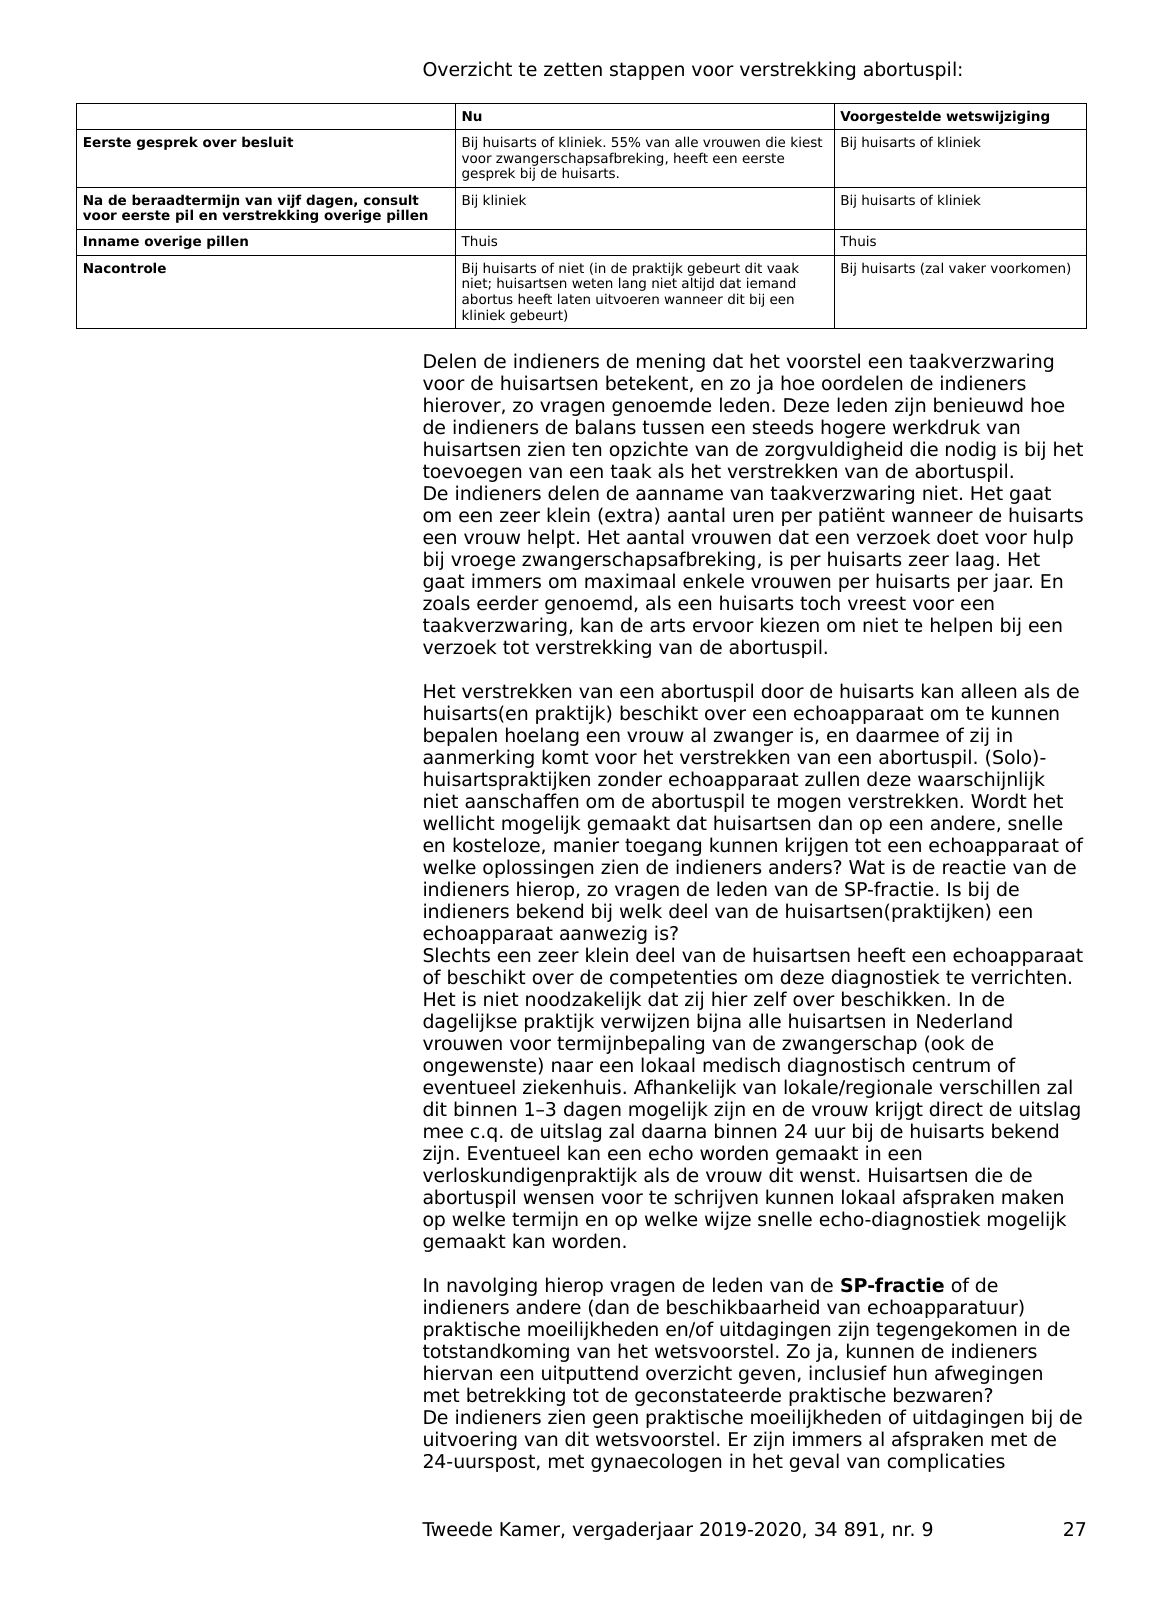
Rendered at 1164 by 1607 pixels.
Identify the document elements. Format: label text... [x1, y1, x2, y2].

table_cell Bij huisarts (zal vaker voorkomen) [835, 256, 1086, 328]
text Overzicht te zetten stappen voor verstrekking abortuspil: [422, 59, 1087, 81]
table_cell Thuis [456, 230, 834, 255]
table_header [77, 104, 455, 129]
table_cell Bij kliniek [456, 188, 834, 228]
table_cell Bij huisarts of niet (in de praktijk gebeurt dit vaak niet; huisartsen weten lang niet altijd dat iemand abortus heeft laten uitvoeren wanneer dit bij een kliniek gebeurt) [456, 256, 834, 328]
table_cell Bij huisarts of kliniek [835, 130, 1086, 187]
table_header Voorgestelde wetswijziging [835, 104, 1086, 129]
table_cell Na de beraadtermijn van vijf dagen, consult voor eerste pil en verstrekking overige pillen [77, 188, 455, 228]
text Slechts een zeer klein deel van de huisartsen heeft een echoapparaat of beschikt over de competenties om deze diagnostiek te verrichten. Het is niet noodzakelijk dat zij hier zelf over beschikken. In de dagelijkse praktijk verwijzen bijna alle huisartsen in Nederland vrouwen voor termijnbepaling van de zwangerschap (ook de ongewenste) naar een lokaal medisch diagnostisch centrum of eventueel ziekenhuis. Afhankelijk van lokale/regionale verschillen zal dit binnen 1–3 dagen mogelijk zijn en de vrouw krijgt direct de uitslag mee c.q. de uitslag zal daarna binnen 24 uur bij de huisarts bekend zijn. Eventueel kan een echo worden gemaakt in een verloskundigenpraktijk als de vrouw dit wenst. Huisartsen die de abortuspil wensen voor te schrijven kunnen lokaal afspraken maken op welke termijn en op welke wijze snelle echo-diagnostiek mogelijk gemaakt kan worden. [422, 945, 1087, 1253]
text Delen de indieners de mening dat het voorstel een taakverzwaring voor de huisartsen betekent, en zo ja hoe oordelen de indieners hierover, zo vragen genoemde leden. Deze leden zijn benieuwd hoe de indieners de balans tussen een steeds hogere werkdruk van huisartsen zien ten opzichte van de zorgvuldigheid die nodig is bij het toevoegen van een taak als het verstrekken van de abortuspil. [422, 351, 1087, 483]
table_header Nu [456, 104, 834, 129]
text Het verstrekken van een abortuspil door de huisarts kan alleen als de huisarts(en praktijk) beschikt over een echoapparaat om te kunnen bepalen hoelang een vrouw al zwanger is, en daarmee of zij in aanmerking komt voor het verstrekken van een abortuspil. (Solo)-huisartspraktijken zonder echoapparaat zullen deze waarschijnlijk niet aanschaffen om de abortuspil te mogen verstrekken. Wordt het wellicht mogelijk gemaakt dat huisartsen dan op een andere, snelle en kosteloze, manier toegang kunnen krijgen tot een echoapparaat of welke oplossingen zien de indieners anders? Wat is de reactie van de indieners hierop, zo vragen de leden van de SP-fractie. Is bij de indieners bekend bij welk deel van de huisartsen(praktijken) een echoapparaat aanwezig is? [422, 681, 1087, 945]
text De indieners zien geen praktische moeilijkheden of uitdagingen bij de uitvoering van dit wetsvoorstel. Er zijn immers al afspraken met de 24-uurspost, met gynaecologen in het geval van complicaties [422, 1407, 1087, 1473]
text De indieners delen de aanname van taakverzwaring niet. Het gaat om een zeer klein (extra) aantal uren per patiënt wanneer de huisarts een vrouw helpt. Het aantal vrouwen dat een verzoek doet voor hulp bij vroege zwangerschapsafbreking, is per huisarts zeer laag. Het gaat immers om maximaal enkele vrouwen per huisarts per jaar. En zoals eerder genoemd, als een huisarts toch vreest voor een taakverzwaring, kan de arts ervoor kiezen om niet te helpen bij een verzoek tot verstrekking van de abortuspil. [422, 483, 1087, 659]
table_cell Eerste gesprek over besluit [77, 130, 455, 187]
table_cell Inname overige pillen [77, 230, 455, 255]
table_cell Nacontrole [77, 256, 455, 328]
table_cell Bij huisarts of kliniek. 55% van alle vrouwen die kiest voor zwangerschapsafbreking, heeft een eerste gesprek bij de huisarts. [456, 130, 834, 187]
text In navolging hierop vragen de leden van de SP-fractie of de indieners andere (dan de beschikbaarheid van echoapparatuur) praktische moeilijkheden en/of uitdagingen zijn tegengekomen in de totstandkoming van het wetsvoorstel. Zo ja, kunnen de indieners hiervan een uitputtend overzicht geven, inclusief hun afwegingen met betrekking tot de geconstateerde praktische bezwaren? [422, 1275, 1087, 1407]
table_cell Thuis [835, 230, 1086, 255]
table_cell Bij huisarts of kliniek [835, 188, 1086, 228]
